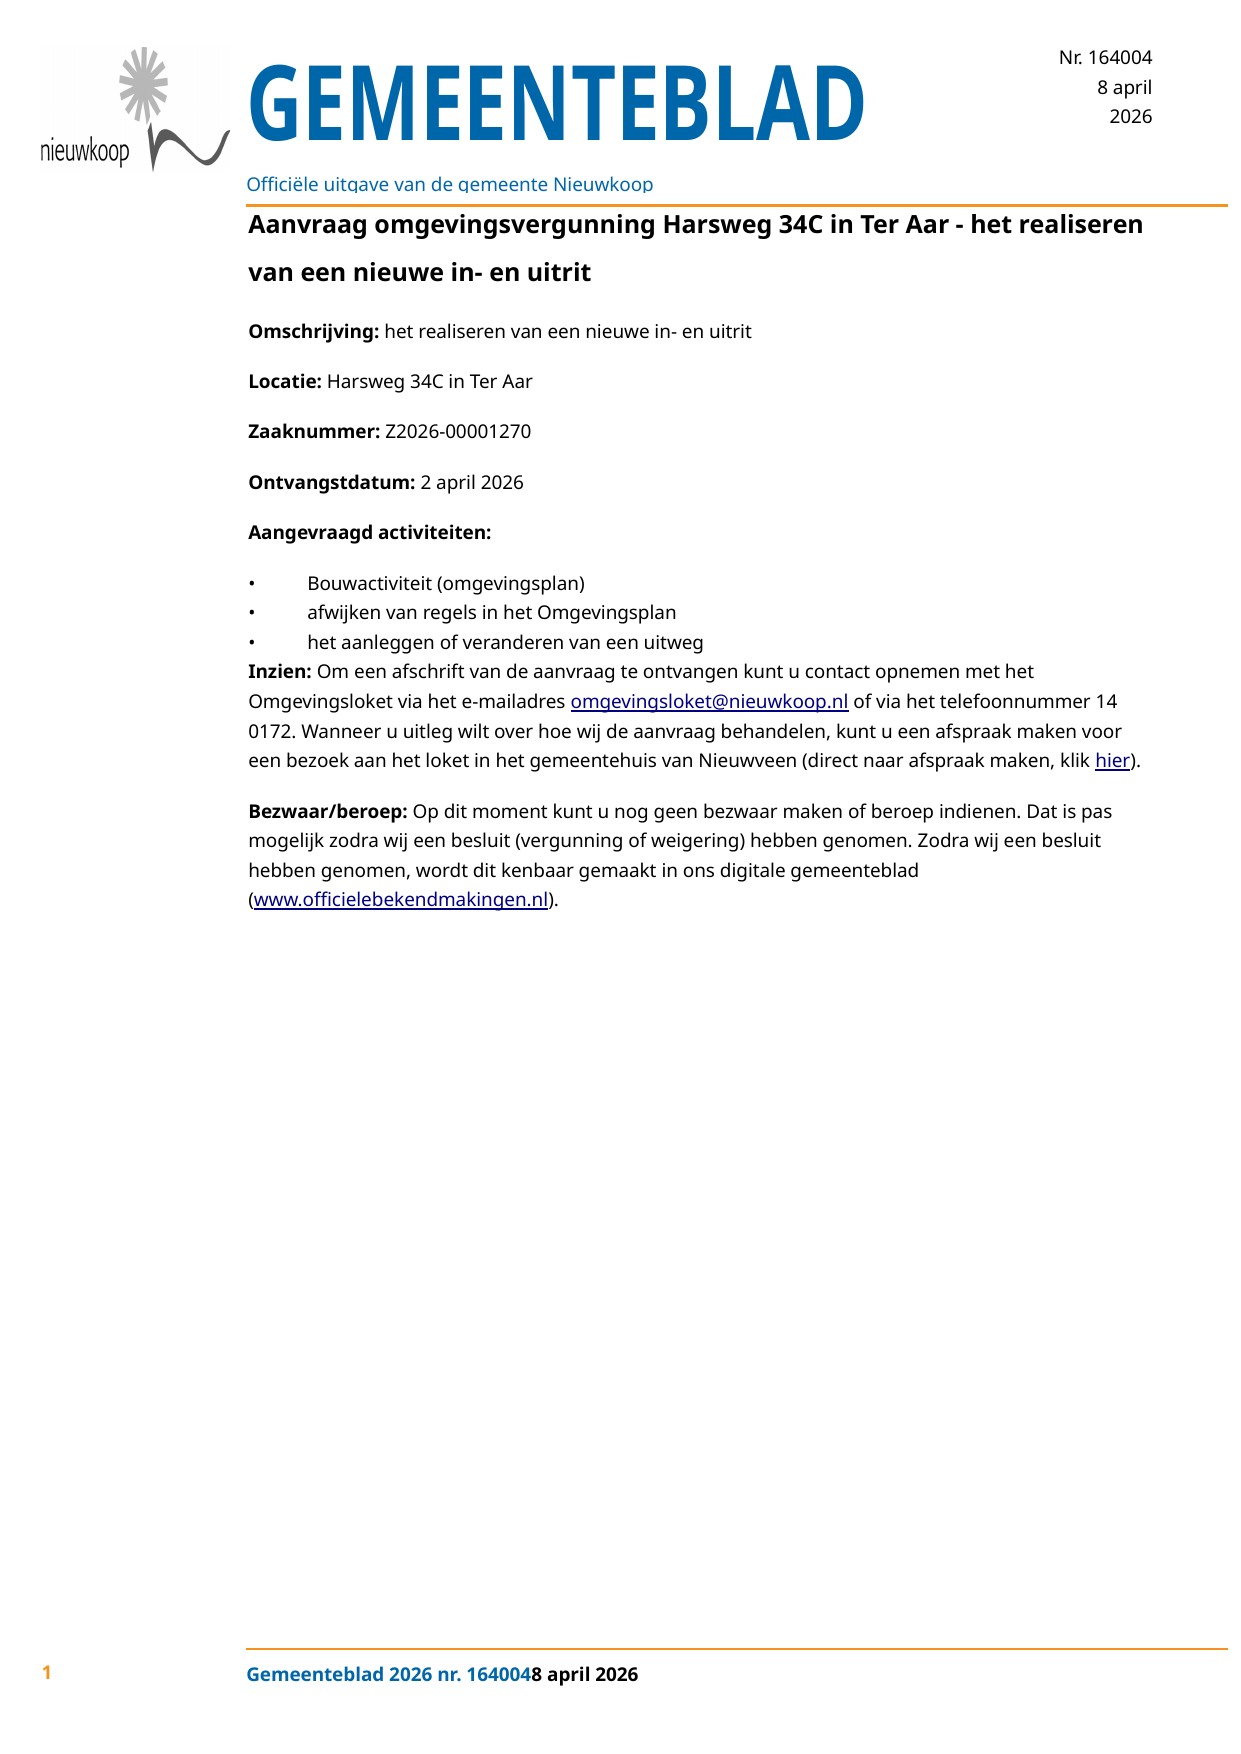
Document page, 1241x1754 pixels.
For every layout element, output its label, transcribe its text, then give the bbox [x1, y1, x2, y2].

picture [41, 47, 231, 172]
text Ontvangstdatum: 2 april 2026 [248, 469, 1152, 495]
text Bezwaar/beroep: Op dit moment kunt u nog geen bezwaar maken of beroep indienen. Dat is pas mogelijk zodra wij een besluit (vergunning of weigering) hebben genomen. Zodra wij een besluit hebben genomen, wordt dit kenbaar gemaakt in ons digitale gemeenteblad (www.officielebekendmakingen.nl). [248, 798, 1152, 912]
list afwijken van regels in het Omgevingsplan [248, 599, 1152, 625]
list Bouwactiviteit (omgevingsplan) [248, 570, 1152, 596]
text Inzien: Om een afschrift van de aanvraag te ontvangen kunt u contact opnemen met het Omgevingsloket via het e-mailadres omgevingsloket@nieuwkoop.nl of via het telefoonnummer 14 0172. Wanneer u uitleg wilt over hoe wij de aanvraag behandelen, kunt u een afspraak maken voor een bezoek aan het loket in het gemeentehuis van Nieuwveen (direct naar afspraak maken, klik hier). [248, 659, 1152, 773]
list het aanleggen of veranderen van een uitweg [248, 629, 1152, 655]
text Omschrijving: het realiseren van een nieuwe in- en uitrit [248, 318, 1152, 344]
text Locatie: Harsweg 34C in Ter Aar [248, 368, 1152, 394]
text Aanvraag omgevingsvergunning Harsweg 34C in Ter Aar - het realiseren van een nieuwe in- en uitrit [248, 207, 1152, 288]
text Zaaknummer: Z2026-00001270 [248, 419, 1152, 444]
text Aangevraagd activiteiten: [248, 519, 1152, 545]
